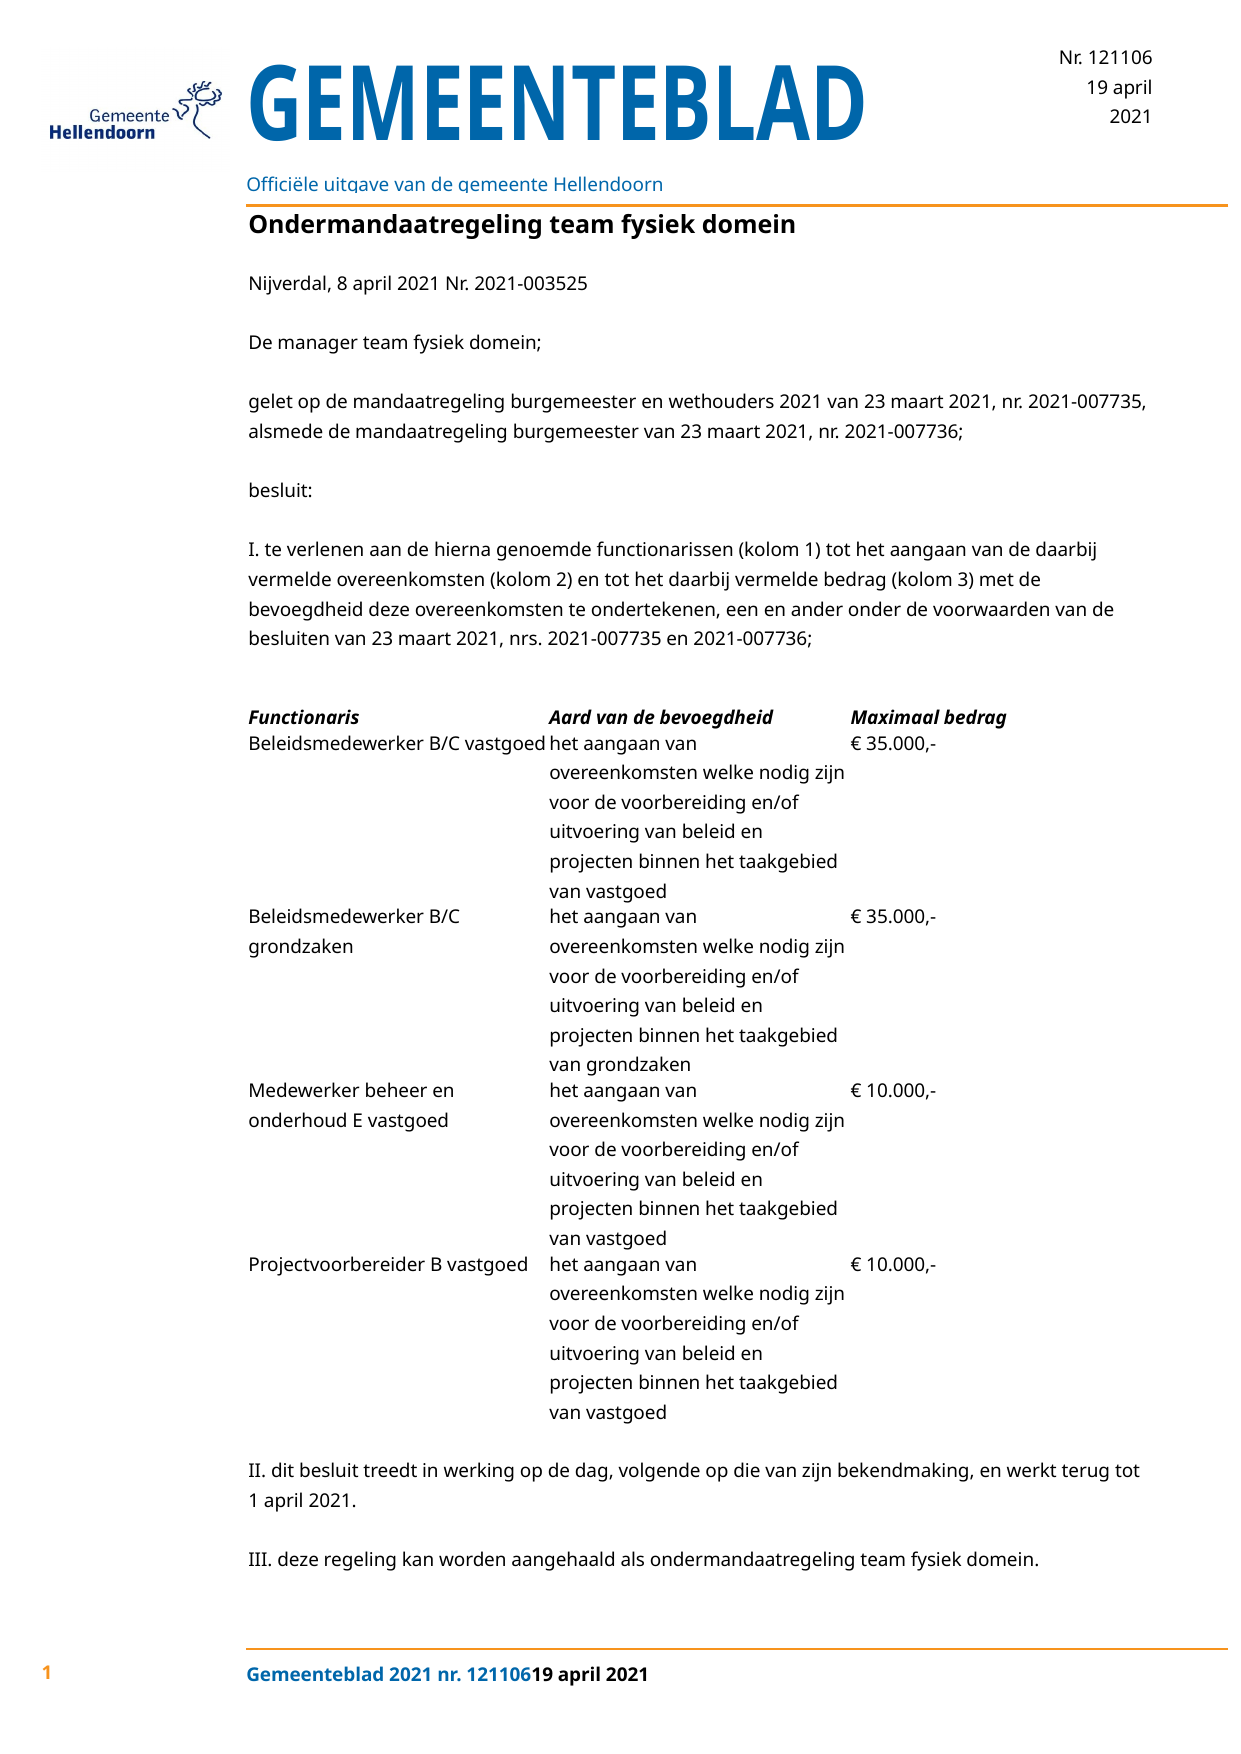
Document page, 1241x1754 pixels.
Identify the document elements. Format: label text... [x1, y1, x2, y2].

table_cell € 10.000,- [850, 1251, 1152, 1424]
text Nijverdal, 8 april 2021 Nr. 2021-003525 [248, 270, 1152, 296]
table_cell Medewerker beheer en onderhoud E vastgoed [248, 1077, 549, 1251]
text III. deze regeling kan worden aangehaald als ondermandaatregeling team fysiek domein. [248, 1546, 1152, 1572]
table_cell € 10.000,- [850, 1077, 1152, 1251]
table_cell € 35.000,- [850, 904, 1152, 1077]
table_cell Projectvoorbereider B vastgoed [248, 1251, 549, 1424]
text besluit: [248, 477, 1152, 503]
table_cell het aangaan van overeenkomsten welke nodig zijn voor de voorbereiding en/of uitvoering van beleid en projecten binnen het taakgebied van grondzaken [549, 904, 850, 1077]
table_cell Beleidsmedewerker B/C grondzaken [248, 904, 549, 1077]
table_header Functionaris [248, 704, 549, 730]
picture [41, 47, 231, 172]
table_header Maximaal bedrag [850, 704, 1152, 730]
table_cell het aangaan van overeenkomsten welke nodig zijn voor de voorbereiding en/of uitvoering van beleid en projecten binnen het taakgebied van vastgoed [549, 1251, 850, 1424]
text gelet op de mandaatregeling burgemeester en wethouders 2021 van 23 maart 2021, nr. 2021-007735, alsmede de mandaatregeling burgemeester van 23 maart 2021, nr. 2021-007736; [248, 389, 1152, 444]
text II. dit besluit treedt in werking op de dag, volgende op die van zijn bekendmaking, en werkt terug tot 1 april 2021. [248, 1457, 1152, 1513]
table_cell Beleidsmedewerker B/C vastgoed [248, 730, 549, 904]
text Ondermandaatregeling team fysiek domein [248, 207, 1152, 241]
table_header Aard van de bevoegdheid [549, 704, 850, 730]
text De manager team fysiek domein; [248, 329, 1152, 355]
table_cell het aangaan van overeenkomsten welke nodig zijn voor de voorbereiding en/of uitvoering van beleid en projecten binnen het taakgebied van vastgoed [549, 730, 850, 904]
text I. te verlenen aan de hierna genoemde functionarissen (kolom 1) tot het aangaan van de daarbij vermelde overeenkomsten (kolom 2) en tot het daarbij vermelde bedrag (kolom 3) met de bevoegdheid deze overeenkomsten te ondertekenen, een en ander onder de voorwaarden van de besluiten van 23 maart 2021, nrs. 2021-007735 en 2021-007736; [248, 537, 1152, 651]
table_cell € 35.000,- [850, 730, 1152, 904]
table_cell het aangaan van overeenkomsten welke nodig zijn voor de voorbereiding en/of uitvoering van beleid en projecten binnen het taakgebied van vastgoed [549, 1077, 850, 1251]
